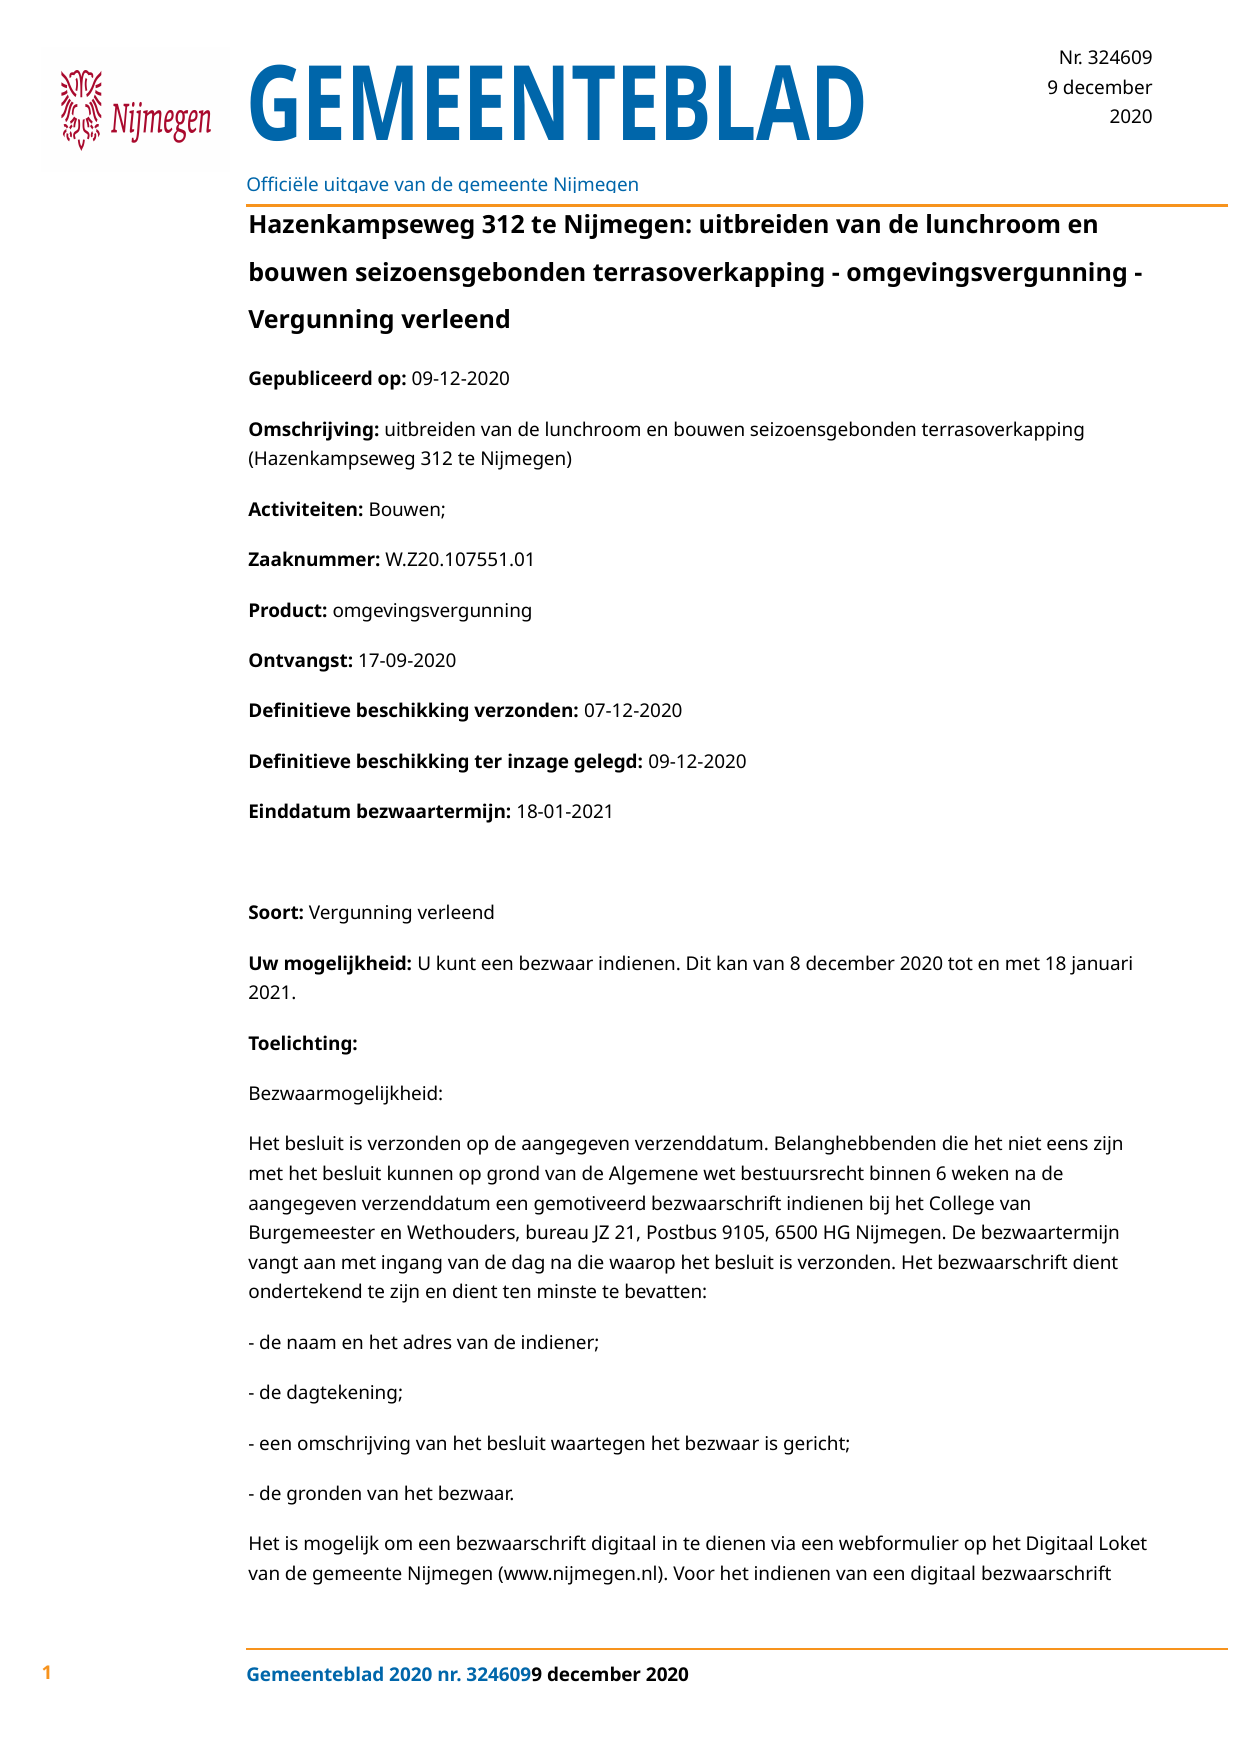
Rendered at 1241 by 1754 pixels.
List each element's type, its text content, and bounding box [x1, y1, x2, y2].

text Product: omgevingsvergunning [248, 597, 1152, 622]
text Bezwaarmogelijkheid: [248, 1080, 1152, 1106]
text Einddatum bezwaartermijn: 18-01-2021 [248, 798, 1152, 824]
text - de dagtekening; [248, 1379, 1152, 1405]
text Activiteiten: Bouwen; [248, 496, 1152, 522]
text Definitieve beschikking ter inzage gelegd: 09-12-2020 [248, 748, 1152, 774]
text Soort: Vergunning verleend [248, 899, 1152, 925]
text Het is mogelijk om een bezwaarschrift digitaal in te dienen via een webformulier op het Digitaal Loket van de gemeente Nijmegen (www.nijmegen.nl). Voor het indienen van een digitaal bezwaarschrift [248, 1531, 1152, 1586]
text Definitieve beschikking verzonden: 07-12-2020 [248, 698, 1152, 723]
text Toelichting: [248, 1030, 1152, 1055]
text Uw mogelijkheid: U kunt een bezwaar indienen. Dit kan van 8 december 2020 tot en met 18 januari 2021. [248, 950, 1152, 1005]
text - een omschrijving van het besluit waartegen het bezwaar is gericht; [248, 1430, 1152, 1455]
picture [41, 47, 231, 172]
text Ontvangst: 17-09-2020 [248, 647, 1152, 673]
text - de naam en het adres van de indiener; [248, 1329, 1152, 1354]
text Zaaknummer: W.Z20.107551.01 [248, 546, 1152, 572]
text Hazenkampseweg 312 te Nijmegen: uitbreiden van de lunchroom en bouwen seizoensgebonden terrasoverkapping - omgevingsvergunning - Vergunning verleend [248, 207, 1152, 336]
text Het besluit is verzonden op de aangegeven verzenddatum. Belanghebbenden die het niet eens zijn met het besluit kunnen op grond van de Algemene wet bestuursrecht binnen 6 weken na de aangegeven verzenddatum een gemotiveerd bezwaarschrift indienen bij het College van Burgemeester en Wethouders, bureau JZ 21, Postbus 9105, 6500 HG Nijmegen. De bezwaartermijn vangt aan met ingang van de dag na die waarop het besluit is verzonden. Het bezwaarschrift dient ondertekend te zijn en dient ten minste te bevatten: [248, 1131, 1152, 1304]
text - de gronden van het bezwaar. [248, 1480, 1152, 1506]
text Gepubliceerd op: 09-12-2020 [248, 366, 1152, 391]
text Omschrijving: uitbreiden van de lunchroom en bouwen seizoensgebonden terrasoverkapping (Hazenkampseweg 312 te Nijmegen) [248, 416, 1152, 471]
